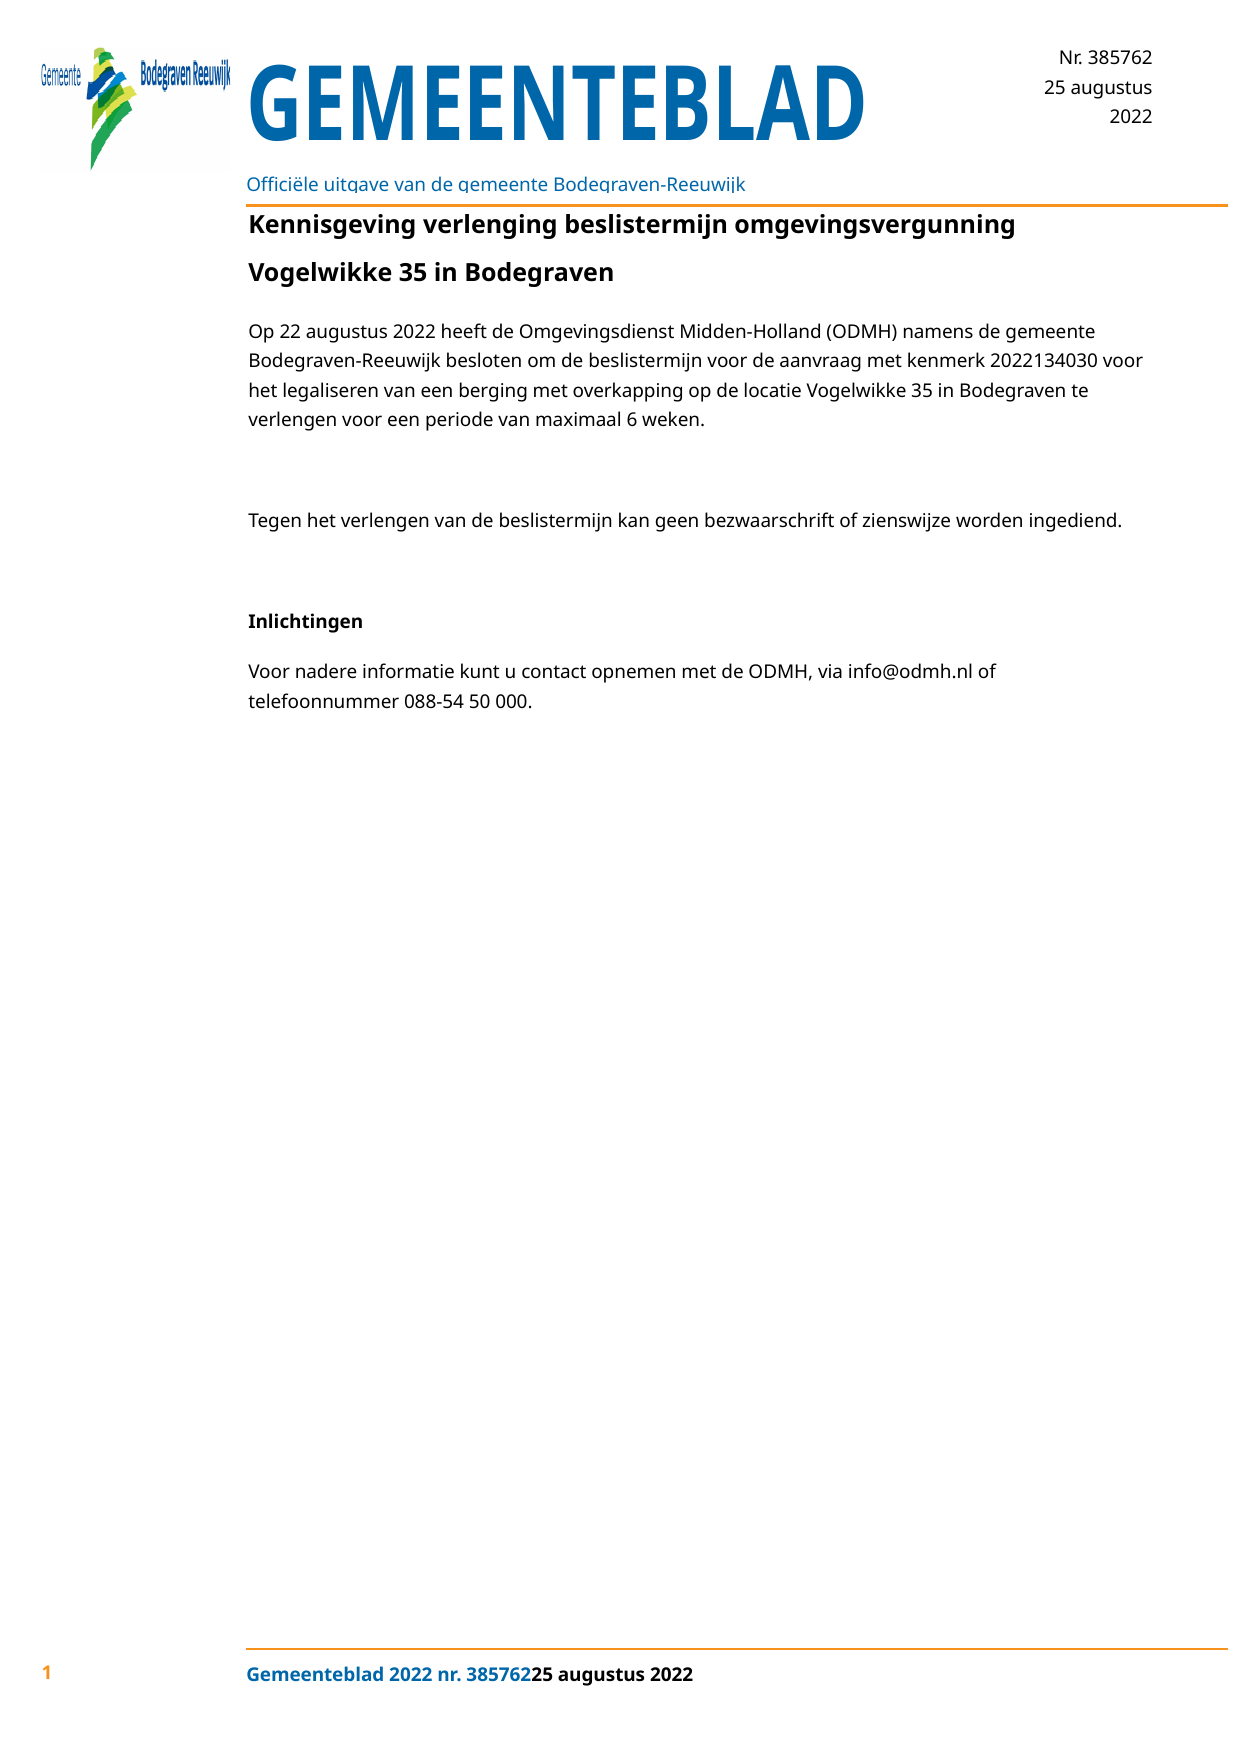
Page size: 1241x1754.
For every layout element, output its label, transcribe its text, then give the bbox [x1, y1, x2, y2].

picture [41, 47, 231, 172]
text Voor nadere informatie kunt u contact opnemen met de ODMH, via info@odmh.nl of telefoonnummer 088-54 50 000. [248, 659, 1152, 714]
text Op 22 augustus 2022 heeft de Omgevingsdienst Midden-Holland (ODMH) namens de gemeente Bodegraven-Reeuwijk besloten om de beslistermijn voor de aanvraag met kenmerk 2022134030 voor het legaliseren van een berging met overkapping op de locatie Vogelwikke 35 in Bodegraven te verlengen voor een periode van maximaal 6 weken. [248, 318, 1152, 432]
text Inlichtingen [248, 608, 1152, 634]
text Tegen het verlengen van de beslistermijn kan geen bezwaarschrift of zienswijze worden ingediend. [248, 507, 1152, 533]
text Kennisgeving verlenging beslistermijn omgevingsvergunning Vogelwikke 35 in Bodegraven [248, 207, 1152, 288]
